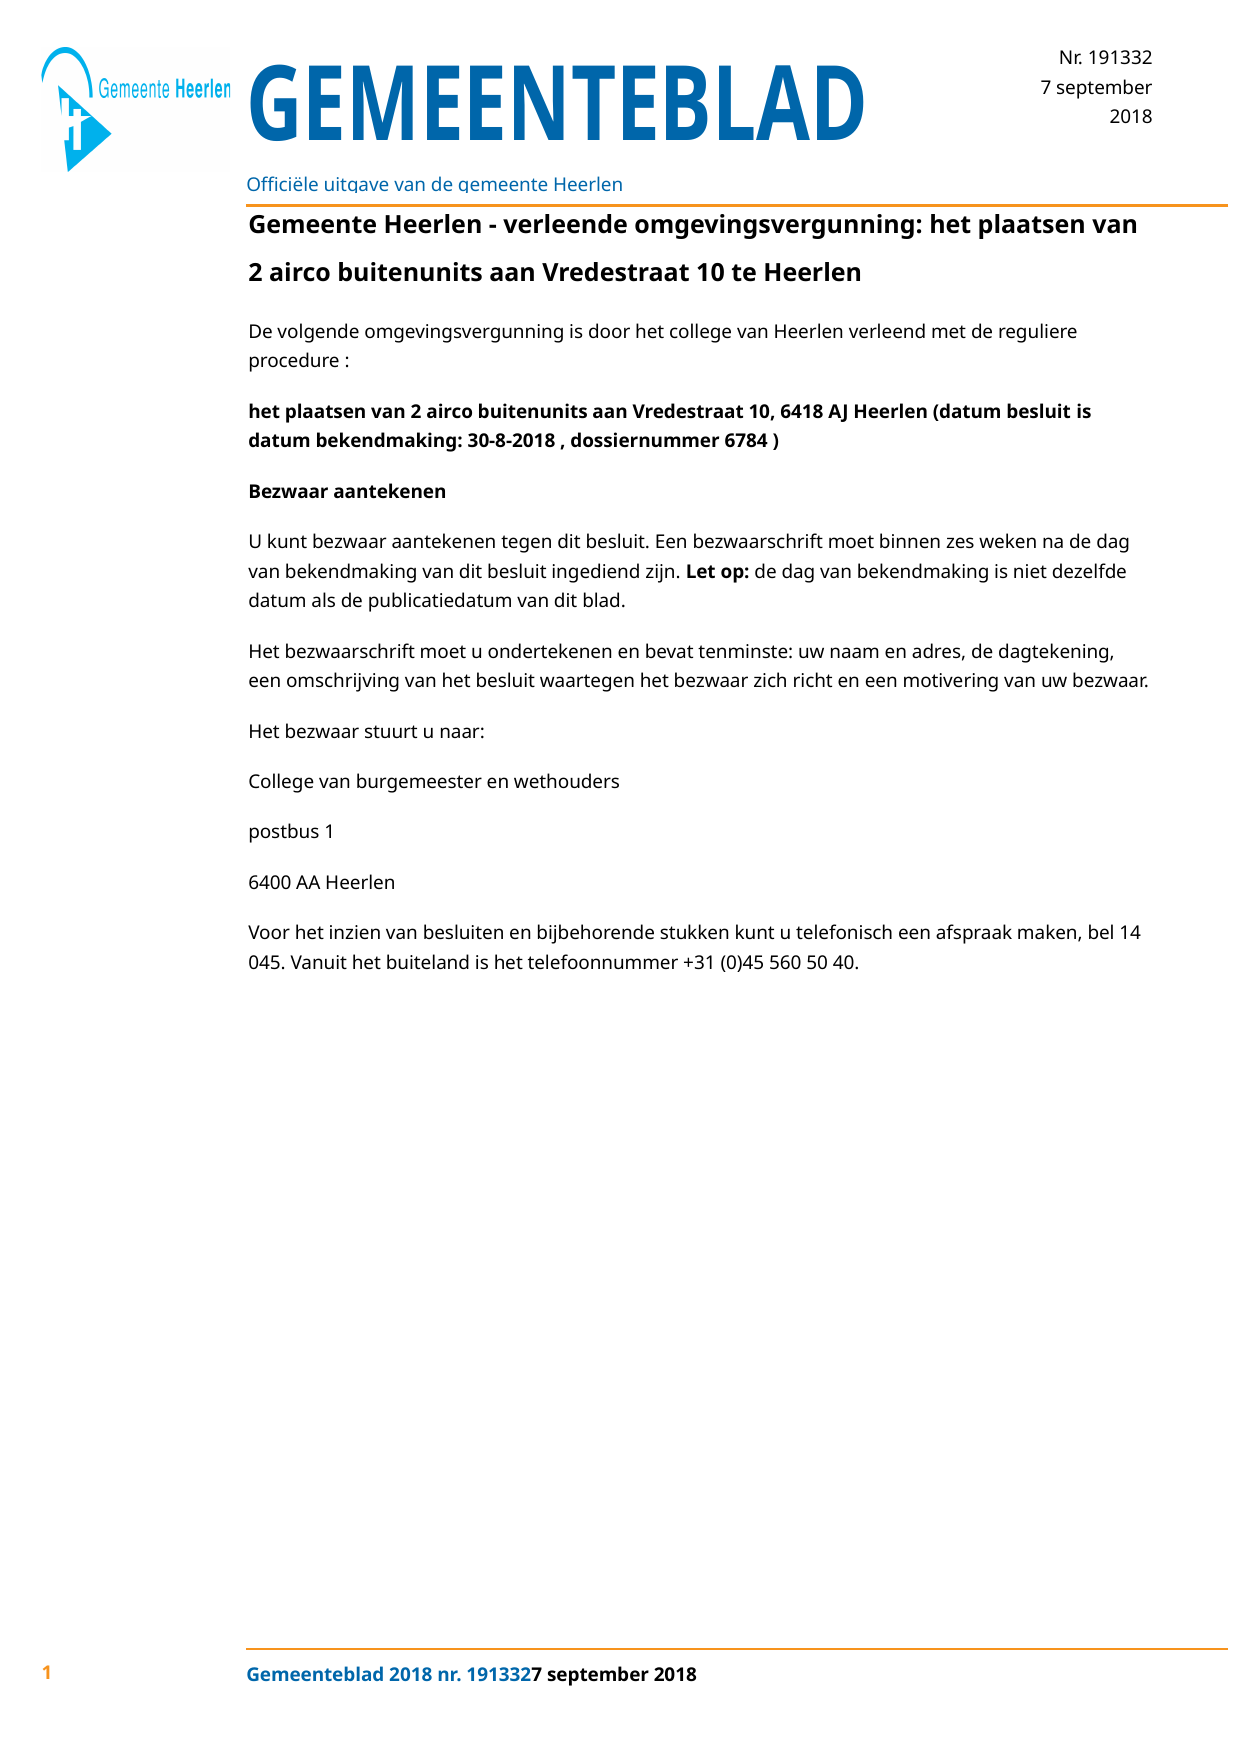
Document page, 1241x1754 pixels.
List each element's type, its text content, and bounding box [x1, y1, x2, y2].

text Het bezwaar stuurt u naar: [248, 718, 1152, 744]
picture [41, 47, 231, 172]
text Voor het inzien van besluiten en bijbehorende stukken kunt u telefonisch een afspraak maken, bel 14 045. Vanuit het buiteland is het telefoonnummer +31 (0)45 560 50 40. [248, 919, 1152, 975]
text 6400 AA Heerlen [248, 869, 1152, 895]
text het plaatsen van 2 airco buitenunits aan Vredestraat 10, 6418 AJ Heerlen (datum besluit is datum bekendmaking: 30-8-2018 , dossiernummer 6784 ) [248, 398, 1152, 453]
text postbus 1 [248, 819, 1152, 844]
text De volgende omgevingsvergunning is door het college van Heerlen verleend met de reguliere procedure : [248, 318, 1152, 373]
text Bezwaar aantekenen [248, 478, 1152, 504]
text Het bezwaarschrift moet u ondertekenen en bevat tenminste: uw naam en adres, de dagtekening, een omschrijving van het besluit waartegen het bezwaar zich richt en een motivering van uw bezwaar. [248, 638, 1152, 693]
text College van burgemeester en wethouders [248, 768, 1152, 794]
picture [41, 47, 58, 70]
text Gemeente Heerlen - verleende omgevingsvergunning: het plaatsen van 2 airco buitenunits aan Vredestraat 10 te Heerlen [248, 207, 1152, 288]
text U kunt bezwaar aantekenen tegen dit besluit. Een bezwaarschrift moet binnen zes weken na de dag van bekendmaking van dit besluit ingediend zijn. Let op: de dag van bekendmaking is niet dezelfde datum als de publicatiedatum van dit blad. [248, 528, 1152, 613]
